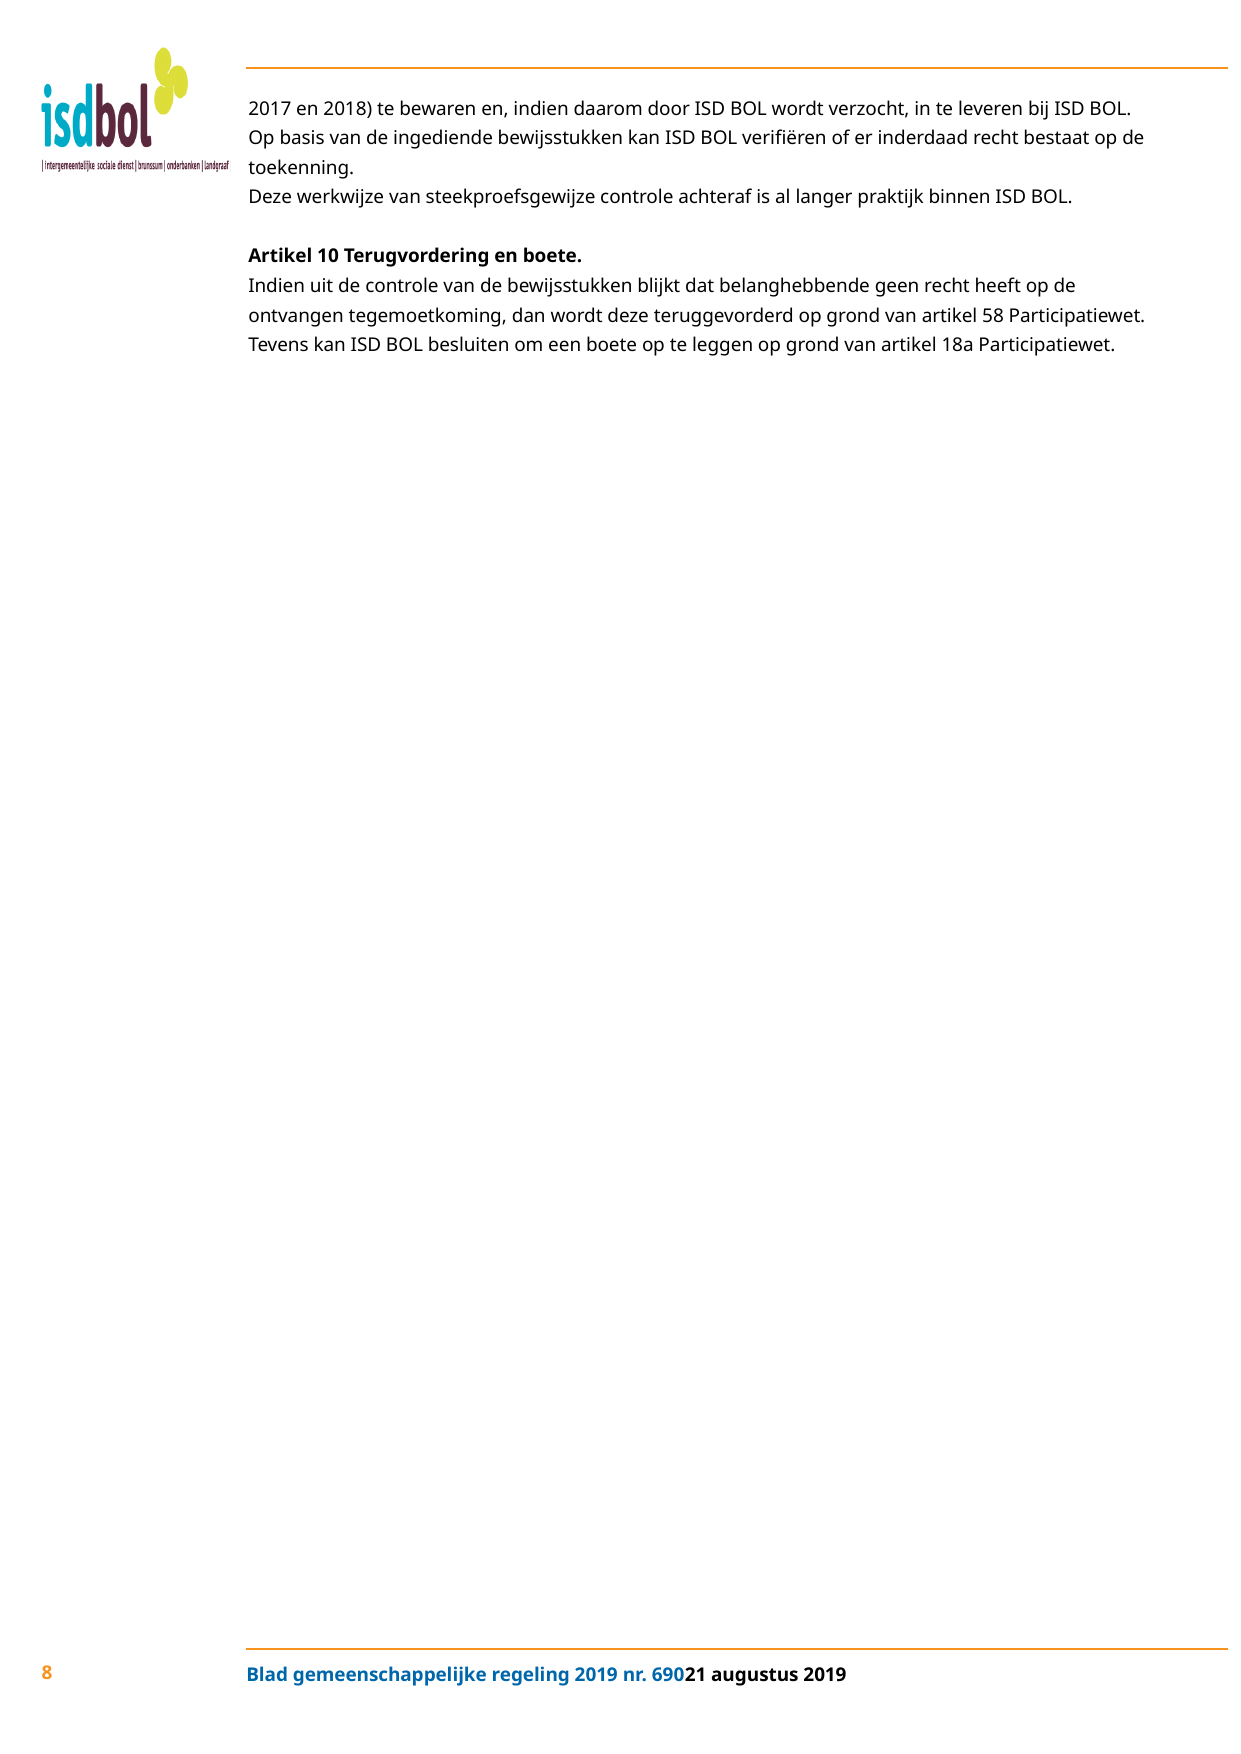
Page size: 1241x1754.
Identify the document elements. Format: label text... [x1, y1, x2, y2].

text Indien uit de controle van de bewijsstukken blijkt dat belanghebbende geen recht heeft op de ontvangen tegemoetkoming, dan wordt deze teruggevorderd op grond van artikel 58 Participatiewet. Tevens kan ISD BOL besluiten om een boete op te leggen op grond van artikel 18a Participatiewet. [248, 272, 1152, 357]
picture [41, 47, 231, 172]
text 2017 en 2018) te bewaren en, indien daarom door ISD BOL wordt verzocht, in te leveren bij ISD BOL. Op basis van de ingediende bewijsstukken kan ISD BOL verifiëren of er inderdaad recht bestaat op de toekenning. [248, 95, 1152, 180]
text Artikel 10 Terugvordering en boete. [248, 243, 1152, 268]
text Deze werkwijze van steekproefsgewijze controle achteraf is al langer praktijk binnen ISD BOL. [248, 183, 1152, 209]
